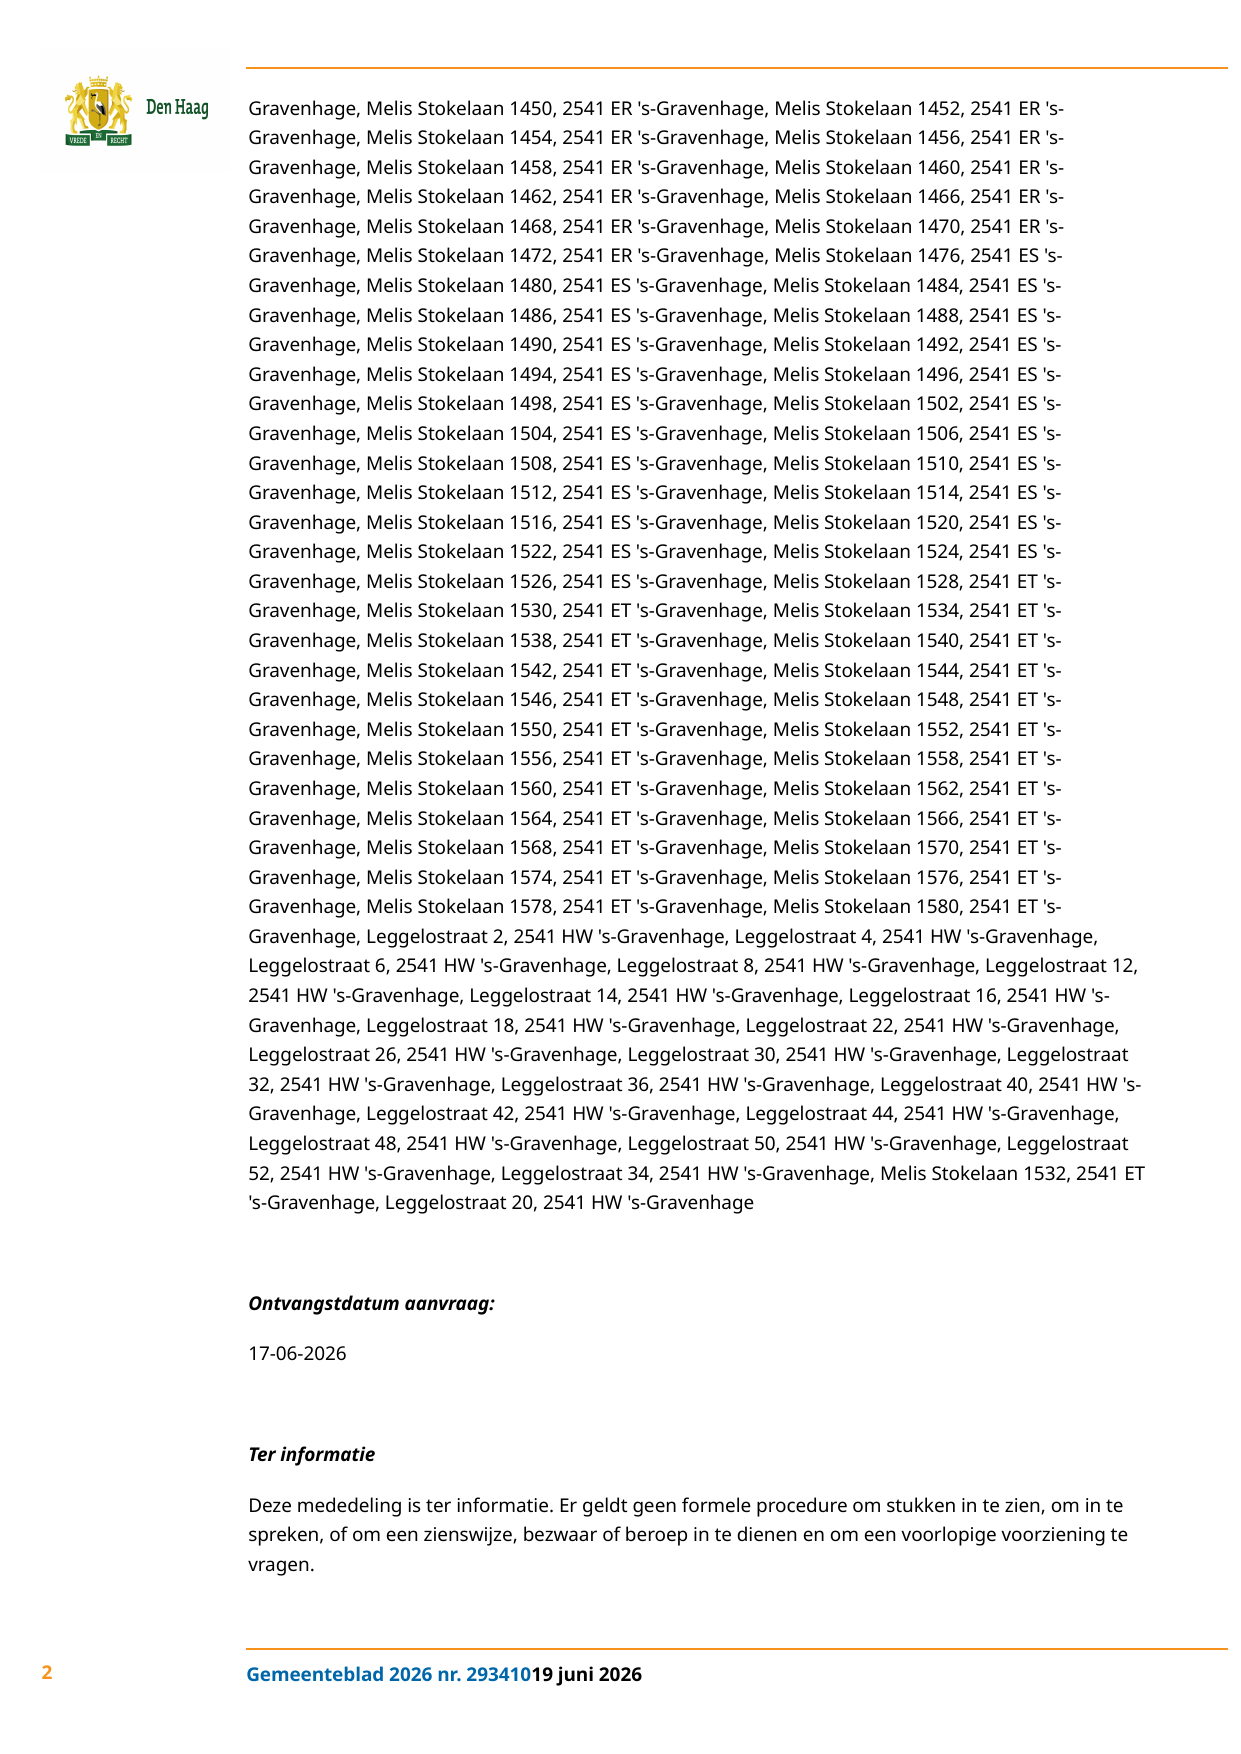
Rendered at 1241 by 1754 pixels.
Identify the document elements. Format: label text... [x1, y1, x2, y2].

text Gravenhage, Melis Stokelaan 1450, 2541 ER 's-Gravenhage, Melis Stokelaan 1452, 2541 ER 's-Gravenhage, Melis Stokelaan 1454, 2541 ER 's-Gravenhage, Melis Stokelaan 1456, 2541 ER 's-Gravenhage, Melis Stokelaan 1458, 2541 ER 's-Gravenhage, Melis Stokelaan 1460, 2541 ER 's-Gravenhage, Melis Stokelaan 1462, 2541 ER 's-Gravenhage, Melis Stokelaan 1466, 2541 ER 's-Gravenhage, Melis Stokelaan 1468, 2541 ER 's-Gravenhage, Melis Stokelaan 1470, 2541 ER 's-Gravenhage, Melis Stokelaan 1472, 2541 ER 's-Gravenhage, Melis Stokelaan 1476, 2541 ES 's-Gravenhage, Melis Stokelaan 1480, 2541 ES 's-Gravenhage, Melis Stokelaan 1484, 2541 ES 's-Gravenhage, Melis Stokelaan 1486, 2541 ES 's-Gravenhage, Melis Stokelaan 1488, 2541 ES 's-Gravenhage, Melis Stokelaan 1490, 2541 ES 's-Gravenhage, Melis Stokelaan 1492, 2541 ES 's-Gravenhage, Melis Stokelaan 1494, 2541 ES 's-Gravenhage, Melis Stokelaan 1496, 2541 ES 's-Gravenhage, Melis Stokelaan 1498, 2541 ES 's-Gravenhage, Melis Stokelaan 1502, 2541 ES 's-Gravenhage, Melis Stokelaan 1504, 2541 ES 's-Gravenhage, Melis Stokelaan 1506, 2541 ES 's-Gravenhage, Melis Stokelaan 1508, 2541 ES 's-Gravenhage, Melis Stokelaan 1510, 2541 ES 's-Gravenhage, Melis Stokelaan 1512, 2541 ES 's-Gravenhage, Melis Stokelaan 1514, 2541 ES 's-Gravenhage, Melis Stokelaan 1516, 2541 ES 's-Gravenhage, Melis Stokelaan 1520, 2541 ES 's-Gravenhage, Melis Stokelaan 1522, 2541 ES 's-Gravenhage, Melis Stokelaan 1524, 2541 ES 's-Gravenhage, Melis Stokelaan 1526, 2541 ES 's-Gravenhage, Melis Stokelaan 1528, 2541 ET 's-Gravenhage, Melis Stokelaan 1530, 2541 ET 's-Gravenhage, Melis Stokelaan 1534, 2541 ET 's-Gravenhage, Melis Stokelaan 1538, 2541 ET 's-Gravenhage, Melis Stokelaan 1540, 2541 ET 's-Gravenhage, Melis Stokelaan 1542, 2541 ET 's-Gravenhage, Melis Stokelaan 1544, 2541 ET 's-Gravenhage, Melis Stokelaan 1546, 2541 ET 's-Gravenhage, Melis Stokelaan 1548, 2541 ET 's-Gravenhage, Melis Stokelaan 1550, 2541 ET 's-Gravenhage, Melis Stokelaan 1552, 2541 ET 's-Gravenhage, Melis Stokelaan 1556, 2541 ET 's-Gravenhage, Melis Stokelaan 1558, 2541 ET 's-Gravenhage, Melis Stokelaan 1560, 2541 ET 's-Gravenhage, Melis Stokelaan 1562, 2541 ET 's-Gravenhage, Melis Stokelaan 1564, 2541 ET 's-Gravenhage, Melis Stokelaan 1566, 2541 ET 's-Gravenhage, Melis Stokelaan 1568, 2541 ET 's-Gravenhage, Melis Stokelaan 1570, 2541 ET 's-Gravenhage, Melis Stokelaan 1574, 2541 ET 's-Gravenhage, Melis Stokelaan 1576, 2541 ET 's-Gravenhage, Melis Stokelaan 1578, 2541 ET 's-Gravenhage, Melis Stokelaan 1580, 2541 ET 's-Gravenhage, Leggelostraat 2, 2541 HW 's-Gravenhage, Leggelostraat 4, 2541 HW 's-Gravenhage, Leggelostraat 6, 2541 HW 's-Gravenhage, Leggelostraat 8, 2541 HW 's-Gravenhage, Leggelostraat 12, 2541 HW 's-Gravenhage, Leggelostraat 14, 2541 HW 's-Gravenhage, Leggelostraat 16, 2541 HW 's-Gravenhage, Leggelostraat 18, 2541 HW 's-Gravenhage, Leggelostraat 22, 2541 HW 's-Gravenhage, Leggelostraat 26, 2541 HW 's-Gravenhage, Leggelostraat 30, 2541 HW 's-Gravenhage, Leggelostraat 32, 2541 HW 's-Gravenhage, Leggelostraat 36, 2541 HW 's-Gravenhage, Leggelostraat 40, 2541 HW 's-Gravenhage, Leggelostraat 42, 2541 HW 's-Gravenhage, Leggelostraat 44, 2541 HW 's-Gravenhage, Leggelostraat 48, 2541 HW 's-Gravenhage, Leggelostraat 50, 2541 HW 's-Gravenhage, Leggelostraat 52, 2541 HW 's-Gravenhage, Leggelostraat 34, 2541 HW 's-Gravenhage, Melis Stokelaan 1532, 2541 ET 's-Gravenhage, Leggelostraat 20, 2541 HW 's-Gravenhage [248, 95, 1152, 1215]
text 17-06-2026 [248, 1341, 1152, 1366]
text Deze mededeling is ter informatie. Er geldt geen formele procedure om stukken in te zien, om in te spreken, of om een zienswijze, bezwaar of beroep in te dienen en om een voorlopige voorziening te vragen. [248, 1492, 1152, 1577]
picture [41, 47, 231, 172]
text Ontvangstdatum aanvraag: [248, 1290, 1152, 1316]
text Ter informatie [248, 1441, 1152, 1467]
